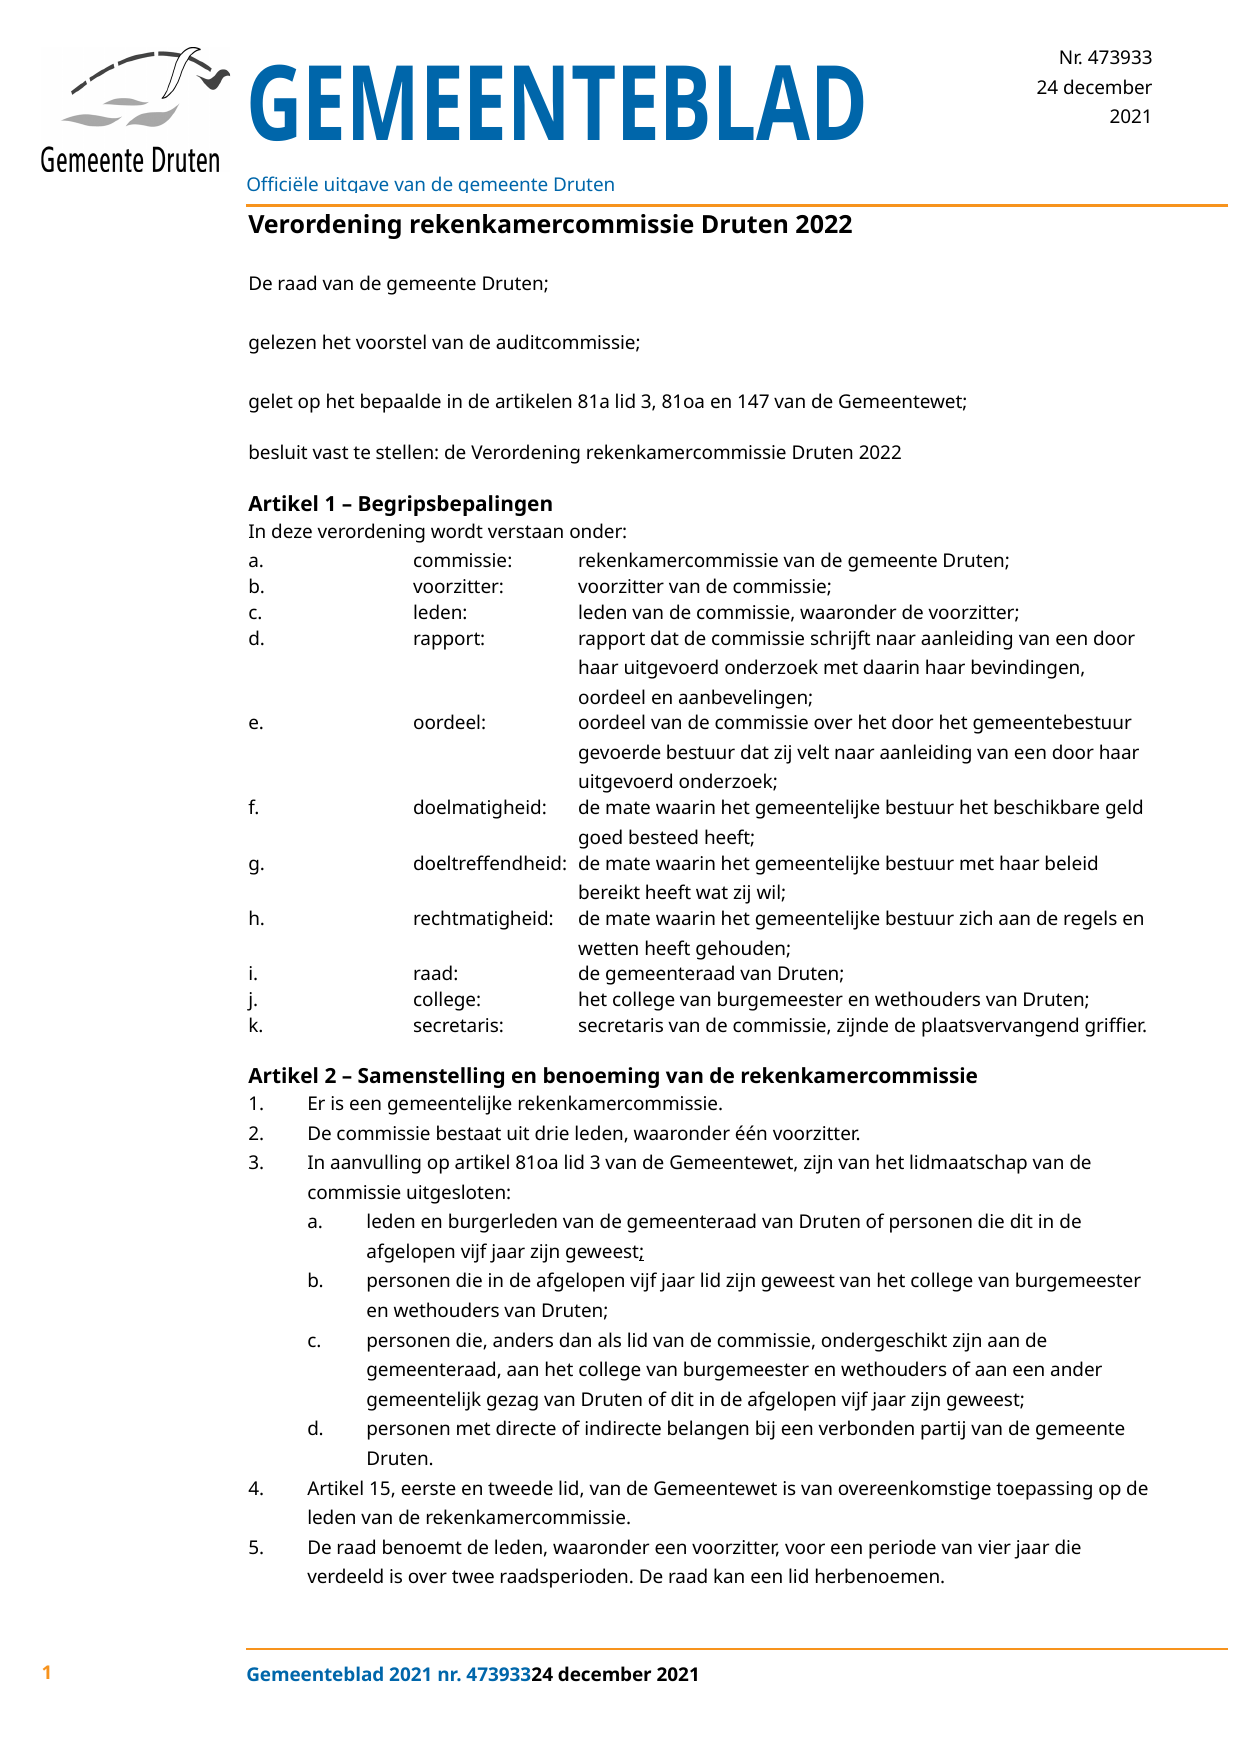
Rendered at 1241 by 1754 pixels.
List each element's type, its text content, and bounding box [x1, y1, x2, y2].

table_cell e. [248, 710, 413, 794]
list leden en burgerleden van de gemeenteraad van Druten of personen die dit in de afgelopen vijf jaar zijn geweest; [307, 1208, 1152, 1264]
table_cell rapport: [413, 625, 578, 709]
list De raad benoemt de leden, waaronder een voorzitter, voor een periode van vier jaar die verdeeld is over twee raadsperioden. De raad kan een lid herbenoemen. [248, 1534, 1152, 1589]
table_cell voorzitter: [413, 573, 578, 599]
text Verordening rekenkamercommissie Druten 2022 [248, 207, 1152, 241]
table_cell oordeel van de commissie over het door het gemeentebestuur gevoerde bestuur dat zij velt naar aanleiding van een door haar uitgevoerd onderzoek; [578, 710, 1152, 794]
text Artikel 1 – Begripsbepalingen [248, 489, 1152, 518]
table_cell doelmatigheid: [413, 795, 578, 850]
list personen die, anders dan als lid van de commissie, ondergeschikt zijn aan de gemeenteraad, aan het college van burgemeester en wethouders of aan een ander gemeentelijk gezag van Druten of dit in de afgelopen vijf jaar zijn geweest; [307, 1327, 1152, 1412]
table_cell raad: [413, 960, 578, 986]
table_cell voorzitter van de commissie; [578, 573, 1152, 599]
text De raad van de gemeente Druten; [248, 270, 1152, 296]
text gelet op het bepaalde in de artikelen 81a lid 3, 81oa en 147 van de Gemeentewet; [248, 389, 1152, 414]
list Artikel 15, eerste en tweede lid, van de Gemeentewet is van overeenkomstige toepassing op de leden van de rekenkamercommissie. [248, 1475, 1152, 1530]
text In deze verordening wordt verstaan onder: [248, 518, 1152, 543]
table_cell oordeel: [413, 710, 578, 794]
picture [41, 47, 231, 172]
table_cell h. [248, 905, 413, 960]
table_cell de mate waarin het gemeentelijke bestuur met haar beleid bereikt heeft wat zij wil; [578, 850, 1152, 905]
table_cell de mate waarin het gemeentelijke bestuur zich aan de regels en wetten heeft gehouden; [578, 905, 1152, 960]
table_cell secretaris van de commissie, zijnde de plaatsvervangend griffier. [578, 1012, 1152, 1038]
table_header rekenkamercommissie van de gemeente Druten; [578, 548, 1152, 573]
table_cell g. [248, 850, 413, 905]
table_cell c. [248, 599, 413, 625]
list De commissie bestaat uit drie leden, waaronder één voorzitter. [248, 1120, 1152, 1145]
table_cell doeltreffendheid: [413, 850, 578, 905]
table_cell b. [248, 573, 413, 599]
table_cell de gemeenteraad van Druten; [578, 960, 1152, 986]
table_cell f. [248, 795, 413, 850]
text besluit vast te stellen: de Verordening rekenkamercommissie Druten 2022 [248, 439, 1152, 465]
list Er is een gemeentelijke rekenkamercommissie. [248, 1090, 1152, 1116]
table_cell de mate waarin het gemeentelijke bestuur het beschikbare geld goed besteed heeft; [578, 795, 1152, 850]
table_cell college: [413, 986, 578, 1012]
text Artikel 2 – Samenstelling en benoeming van de rekenkamercommissie [248, 1062, 1152, 1090]
table_cell i. [248, 960, 413, 986]
table_cell d. [248, 625, 413, 709]
table_cell rapport dat de commissie schrijft naar aanleiding van een door haar uitgevoerd onderzoek met daarin haar bevindingen, oordeel en aanbevelingen; [578, 625, 1152, 709]
table_cell rechtmatigheid: [413, 905, 578, 960]
list personen met directe of indirecte belangen bij een verbonden partij van de gemeente Druten. [307, 1416, 1152, 1471]
table_cell j. [248, 986, 413, 1012]
table_cell leden: [413, 599, 578, 625]
list personen die in de afgelopen vijf jaar lid zijn geweest van het college van burgemeester en wethouders van Druten; [307, 1268, 1152, 1323]
list In aanvulling op artikel 81oa lid 3 van de Gemeentewet, zijn van het lidmaatschap van de commissie uitgesloten: [248, 1149, 1152, 1204]
table_cell k. [248, 1012, 413, 1038]
table_cell secretaris: [413, 1012, 578, 1038]
table_header commissie: [413, 548, 578, 573]
table_cell leden van de commissie, waaronder de voorzitter; [578, 599, 1152, 625]
table_header a. [248, 548, 413, 573]
text gelezen het voorstel van de auditcommissie; [248, 329, 1152, 355]
table_cell het college van burgemeester en wethouders van Druten; [578, 986, 1152, 1012]
